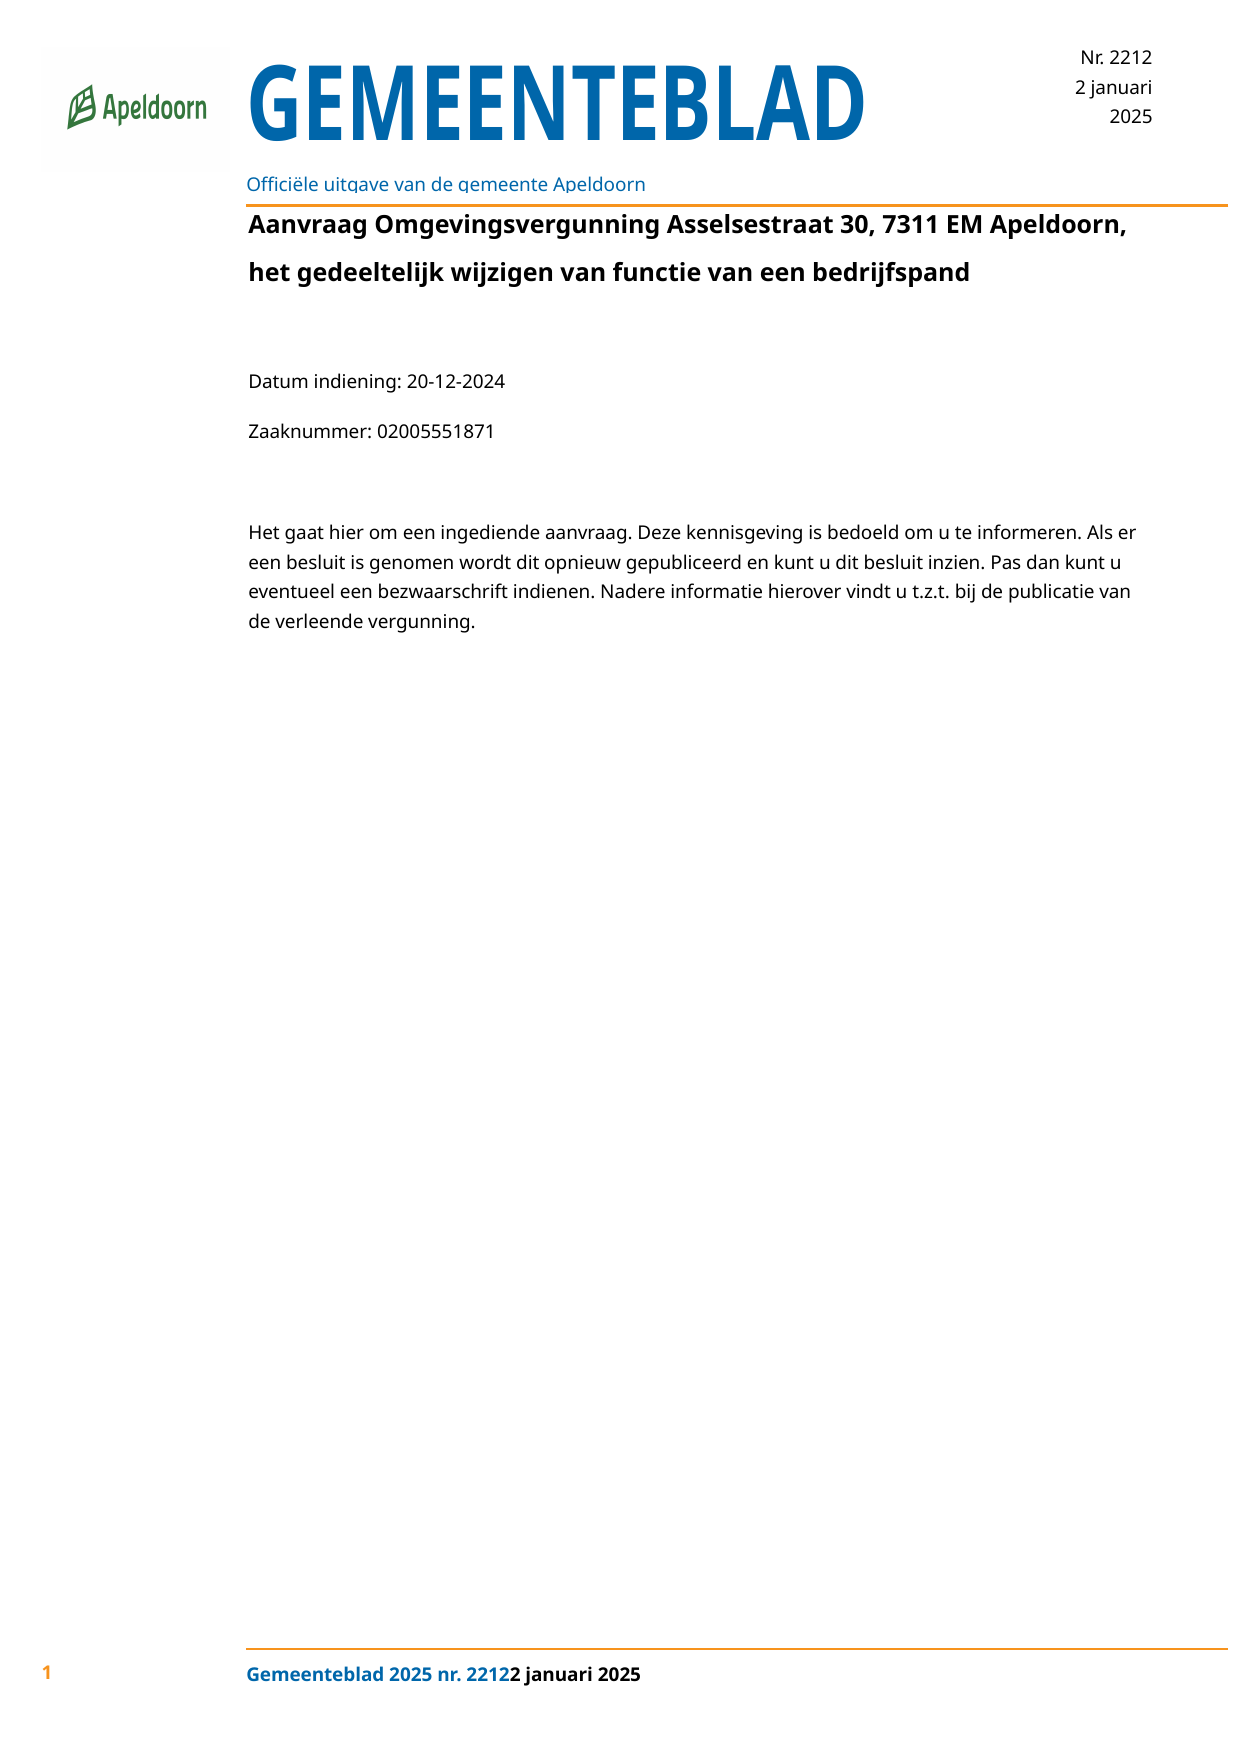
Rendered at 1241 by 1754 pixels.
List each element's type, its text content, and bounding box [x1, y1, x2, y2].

text Aanvraag Omgevingsvergunning Asselsestraat 30, 7311 EM Apeldoorn, het gedeeltelijk wijzigen van functie van een bedrijfspand [248, 207, 1152, 288]
text Het gaat hier om een ingediende aanvraag. Deze kennisgeving is bedoeld om u te informeren. Als er een besluit is genomen wordt dit opnieuw gepubliceerd en kunt u dit besluit inzien. Pas dan kunt u eventueel een bezwaarschrift indienen. Nadere informatie hierover vindt u t.z.t. bij de publicatie van de verleende vergunning. [248, 519, 1152, 634]
text Datum indiening: 20-12-2024 [248, 368, 1152, 394]
picture [41, 47, 231, 172]
text Zaaknummer: 02005551871 [248, 419, 1152, 444]
